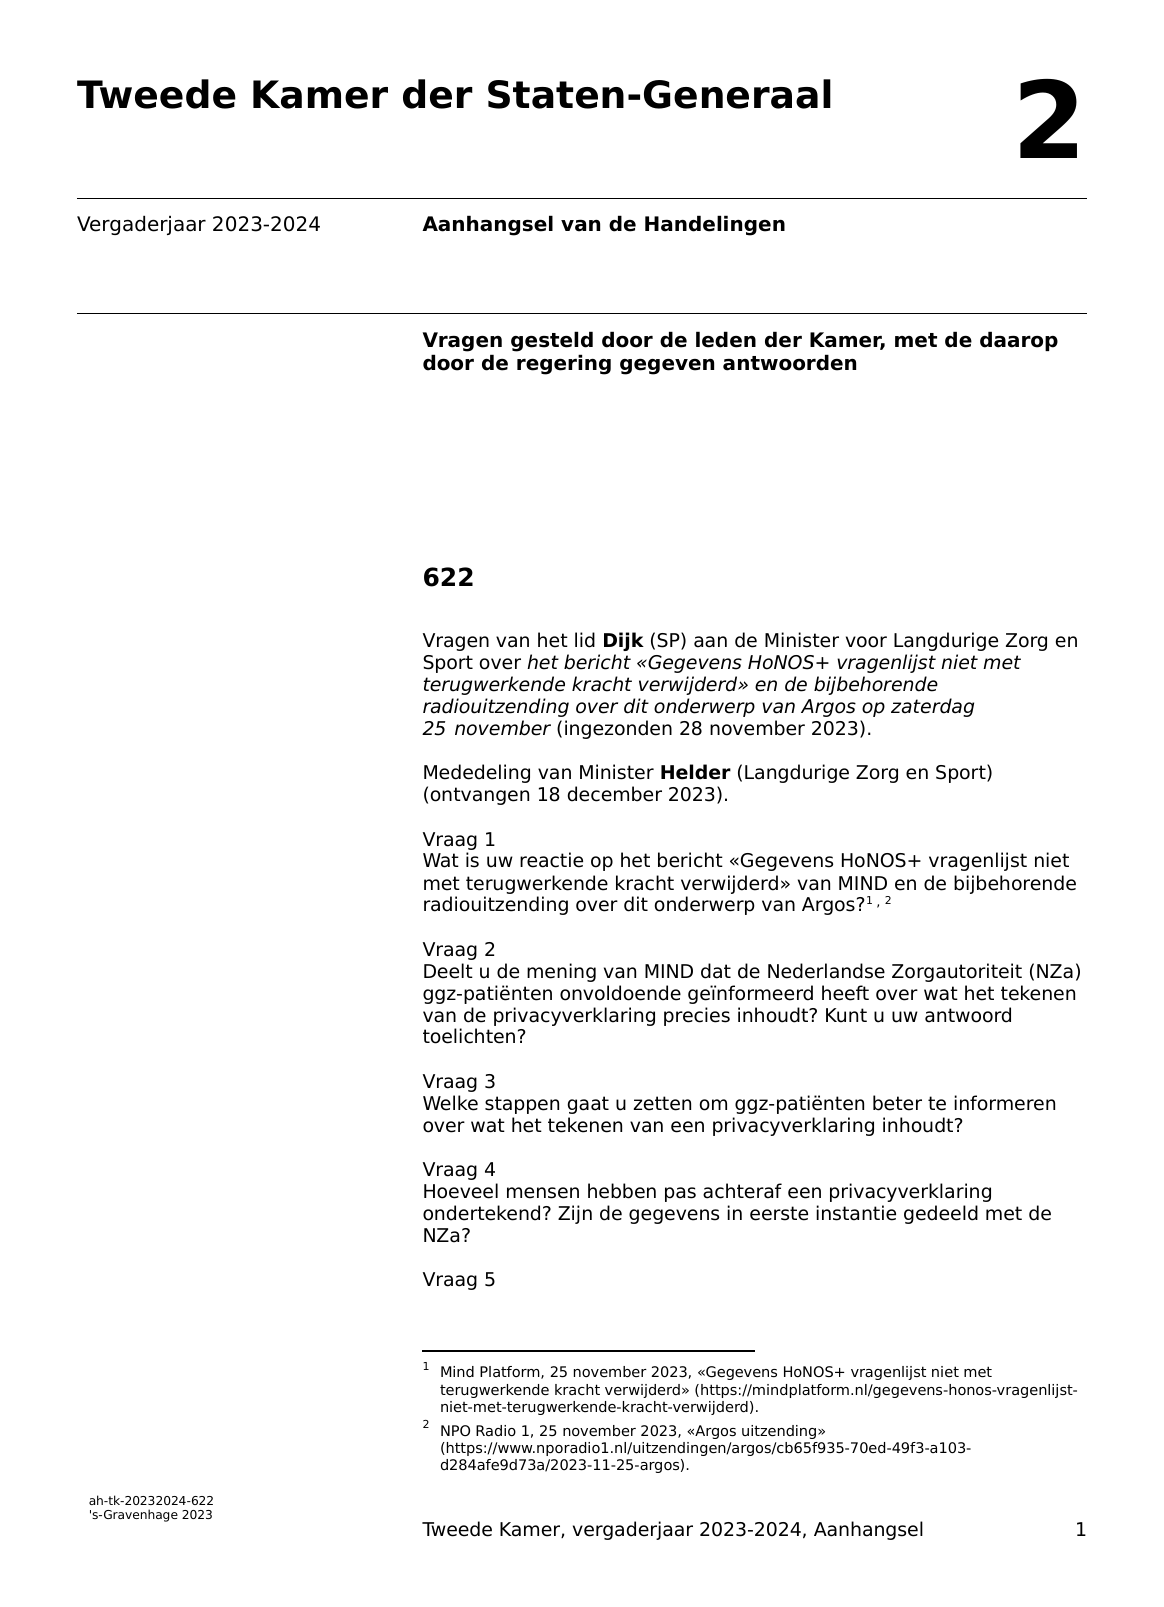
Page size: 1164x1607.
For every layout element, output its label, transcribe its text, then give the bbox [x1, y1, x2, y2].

text Wat is uw reactie op het bericht «Gegevens HoNOS+ vragenlijst niet met terugwerkende kracht verwijderd» van MIND en de bijbehorende radiouitzending over dit onderwerp van Argos?, [422, 850, 1087, 916]
text 's-Gravenhage 2023 [88, 1508, 323, 1522]
table_header Tweede Kamer der Staten-Generaal [77, 59, 886, 198]
table_header 2 [886, 59, 1087, 198]
text Vraag 1 [422, 828, 1087, 850]
text Deelt u de mening van MIND dat de Nederlandse Zorgautoriteit (NZa) ggz-patiënten onvoldoende geïnformeerd heeft over wat het tekenen van de privacyverklaring precies inhoudt? Kunt u uw antwoord toelichten? [422, 961, 1087, 1048]
text Hoeveel mensen hebben pas achteraf een privacyverklaring ondertekend? Zijn de gegevens in eerste instantie gedeeld met de NZa? [422, 1181, 1087, 1247]
text Welke stappen gaat u zetten om ggz-patiënten beter te informeren over wat het tekenen van een privacyverklaring inhoudt? [422, 1093, 1087, 1137]
text Vraag 4 [422, 1159, 1087, 1181]
text Mededeling van Minister Helder (Langdurige Zorg en Sport) (ontvangen 18 december 2023). [422, 762, 1087, 806]
text NPO Radio 1, 25 november 2023, «Argos uitzending» (https://www.nporadio1.nl/uitzendingen/argos/cb65f935-70ed-49f3-a103-d284afe9d73a/2023-11-25-argos). [422, 1418, 1087, 1474]
text Vragen van het lid Dijk (SP) aan de Minister voor Langdurige Zorg en Sport over het bericht «Gegevens HoNOS+ vragenlijst niet met terugwerkende kracht verwijderd» en de bijbehorende radiouitzending over dit onderwerp van Argos op zaterdag 25 november (ingezonden 28 november 2023). [422, 630, 1087, 740]
table_cell Vragen gesteld door de leden der Kamer, met de daarop door de regering gegeven antwoorden [422, 314, 1087, 375]
text Vraag 3 [422, 1071, 1087, 1093]
text Vraag 2 [422, 938, 1087, 961]
table_cell Aanhangsel van de Handelingen [422, 199, 1087, 313]
text Mind Platform, 25 november 2023, «Gegevens HoNOS+ vragenlijst niet met terugwerkende kracht verwijderd» (https://mindplatform.nl/gegevens-honos-vragenlijst-niet-met-terugwerkende-kracht-verwijderd). [422, 1360, 1087, 1416]
text 622 [422, 563, 1087, 592]
table_cell Vergaderjaar 2023-2024 [77, 199, 422, 313]
text ah-tk-20232024-622 [88, 1494, 323, 1508]
text Vraag 5 [422, 1269, 1087, 1291]
table_cell [77, 314, 422, 375]
